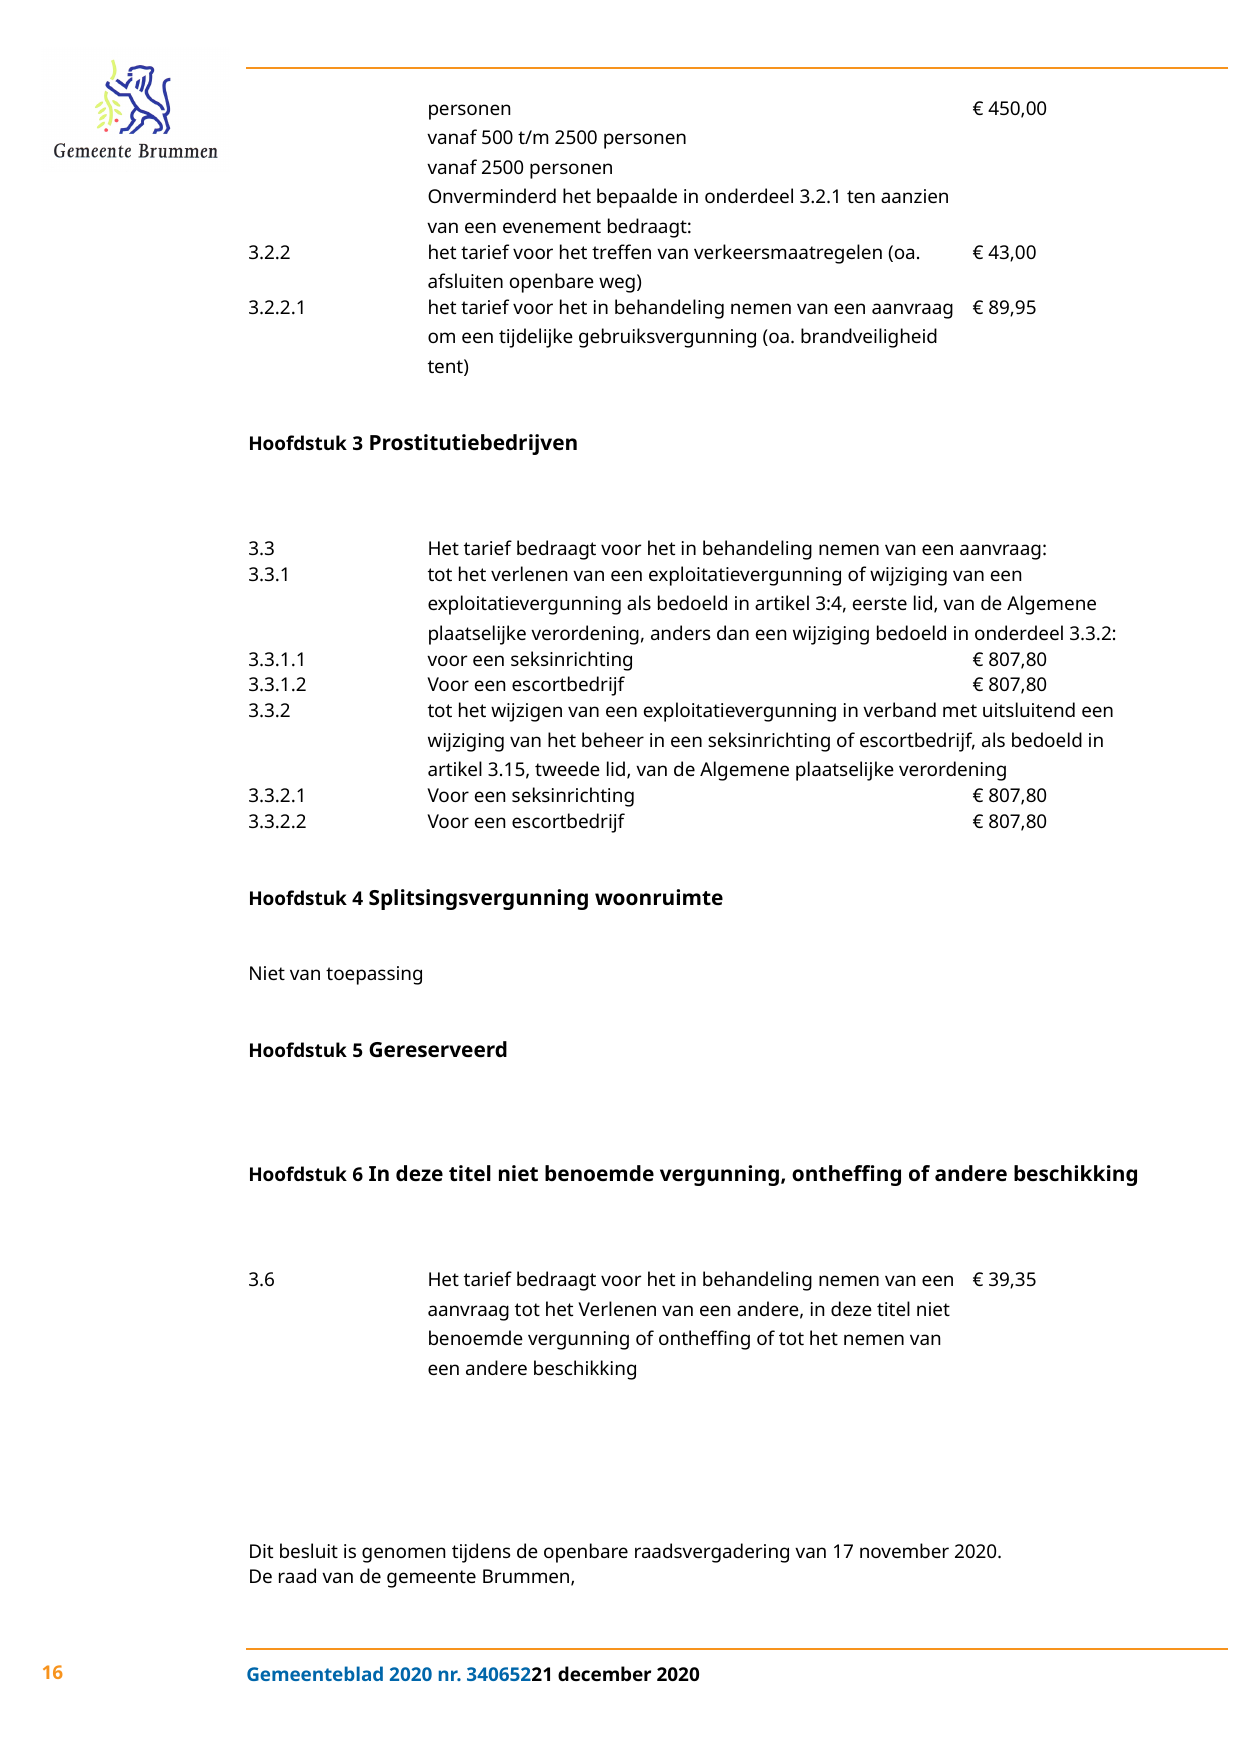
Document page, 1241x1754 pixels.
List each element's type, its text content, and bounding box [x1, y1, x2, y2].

picture [41, 47, 231, 172]
table_header € 39,35 [973, 1266, 1152, 1381]
table_cell € 807,80 [973, 672, 1152, 697]
table_header [248, 95, 427, 239]
table_cell het tarief voor het treffen van verkeersmaatregelen (oa. afsluiten openbare weg) [427, 239, 972, 294]
table_cell € 807,80 [973, 646, 1152, 672]
table_cell 3.3.1.1 [248, 646, 427, 672]
table_cell € 89,95 [973, 294, 1152, 379]
table_cell Voor een escortbedrijf [427, 672, 972, 697]
table_header Het tarief bedraagt voor het in behandeling nemen van een aanvraag: [427, 535, 1152, 561]
table_cell 3.2.2 [248, 239, 427, 294]
table_cell voor een seksinrichting [427, 646, 972, 672]
table_cell 3.2.2.1 [248, 294, 427, 379]
table_cell 3.3.2.2 [248, 808, 427, 834]
text Hoofdstuk 4 Splitsingsvergunning woonruimte [248, 883, 1152, 911]
table_cell 3.3.1 [248, 561, 427, 646]
table_header 3.6 [248, 1266, 427, 1381]
text Hoofdstuk 6 In deze titel niet benoemde vergunning, ontheffing of andere beschikking [248, 1159, 1152, 1187]
table_cell € 43,00 [973, 239, 1152, 294]
table_cell tot het wijzigen van een exploitatievergunning in verband met uitsluitend een wijziging van het beheer in een seksinrichting of escortbedrijf, als bedoeld in artikel 3.15, tweede lid, van de Algemene plaatselijke verordening [427, 698, 1152, 782]
table_cell € 807,80 [973, 782, 1152, 808]
table_cell 3.3.2.1 [248, 782, 427, 808]
table_cell Voor een seksinrichting [427, 782, 972, 808]
table_cell Voor een escortbedrijf [427, 808, 972, 834]
table_header Het tarief bedraagt voor het in behandeling nemen van een aanvraag tot het Verlenen van een andere, in deze titel niet benoemde vergunning of ontheffing of tot het nemen van een andere beschikking [427, 1266, 972, 1381]
table_cell 3.3.2 [248, 698, 427, 782]
table_cell 3.3.1.2 [248, 672, 427, 697]
table_header personen vanaf 500 t/m 2500 personen vanaf 2500 personen Onverminderd het bepaalde in onderdeel 3.2.1 ten aanzien van een evenement bedraagt: [427, 95, 972, 239]
text De raad van de gemeente Brummen, [248, 1564, 1152, 1589]
table_cell tot het verlenen van een exploitatievergunning of wijziging van een exploitatievergunning als bedoeld in artikel 3:4, eerste lid, van de Algemene plaatselijke verordening, anders dan een wijziging bedoeld in onderdeel 3.3.2: [427, 561, 1152, 646]
table_header 3.3 [248, 535, 427, 561]
table_cell het tarief voor het in behandeling nemen van een aanvraag om een tijdelijke gebruiksvergunning (oa. brandveiligheid tent) [427, 294, 972, 379]
text Niet van toepassing [248, 960, 1152, 986]
table_cell € 807,80 [973, 808, 1152, 834]
text Dit besluit is genomen tijdens de openbare raadsvergadering van 17 november 2020. [248, 1538, 1152, 1564]
text Hoofdstuk 3 Prostitutiebedrijven [248, 428, 1152, 456]
text Hoofdstuk 5 Gereserveerd [248, 1036, 1152, 1064]
table_header € 450,00 [973, 95, 1152, 239]
